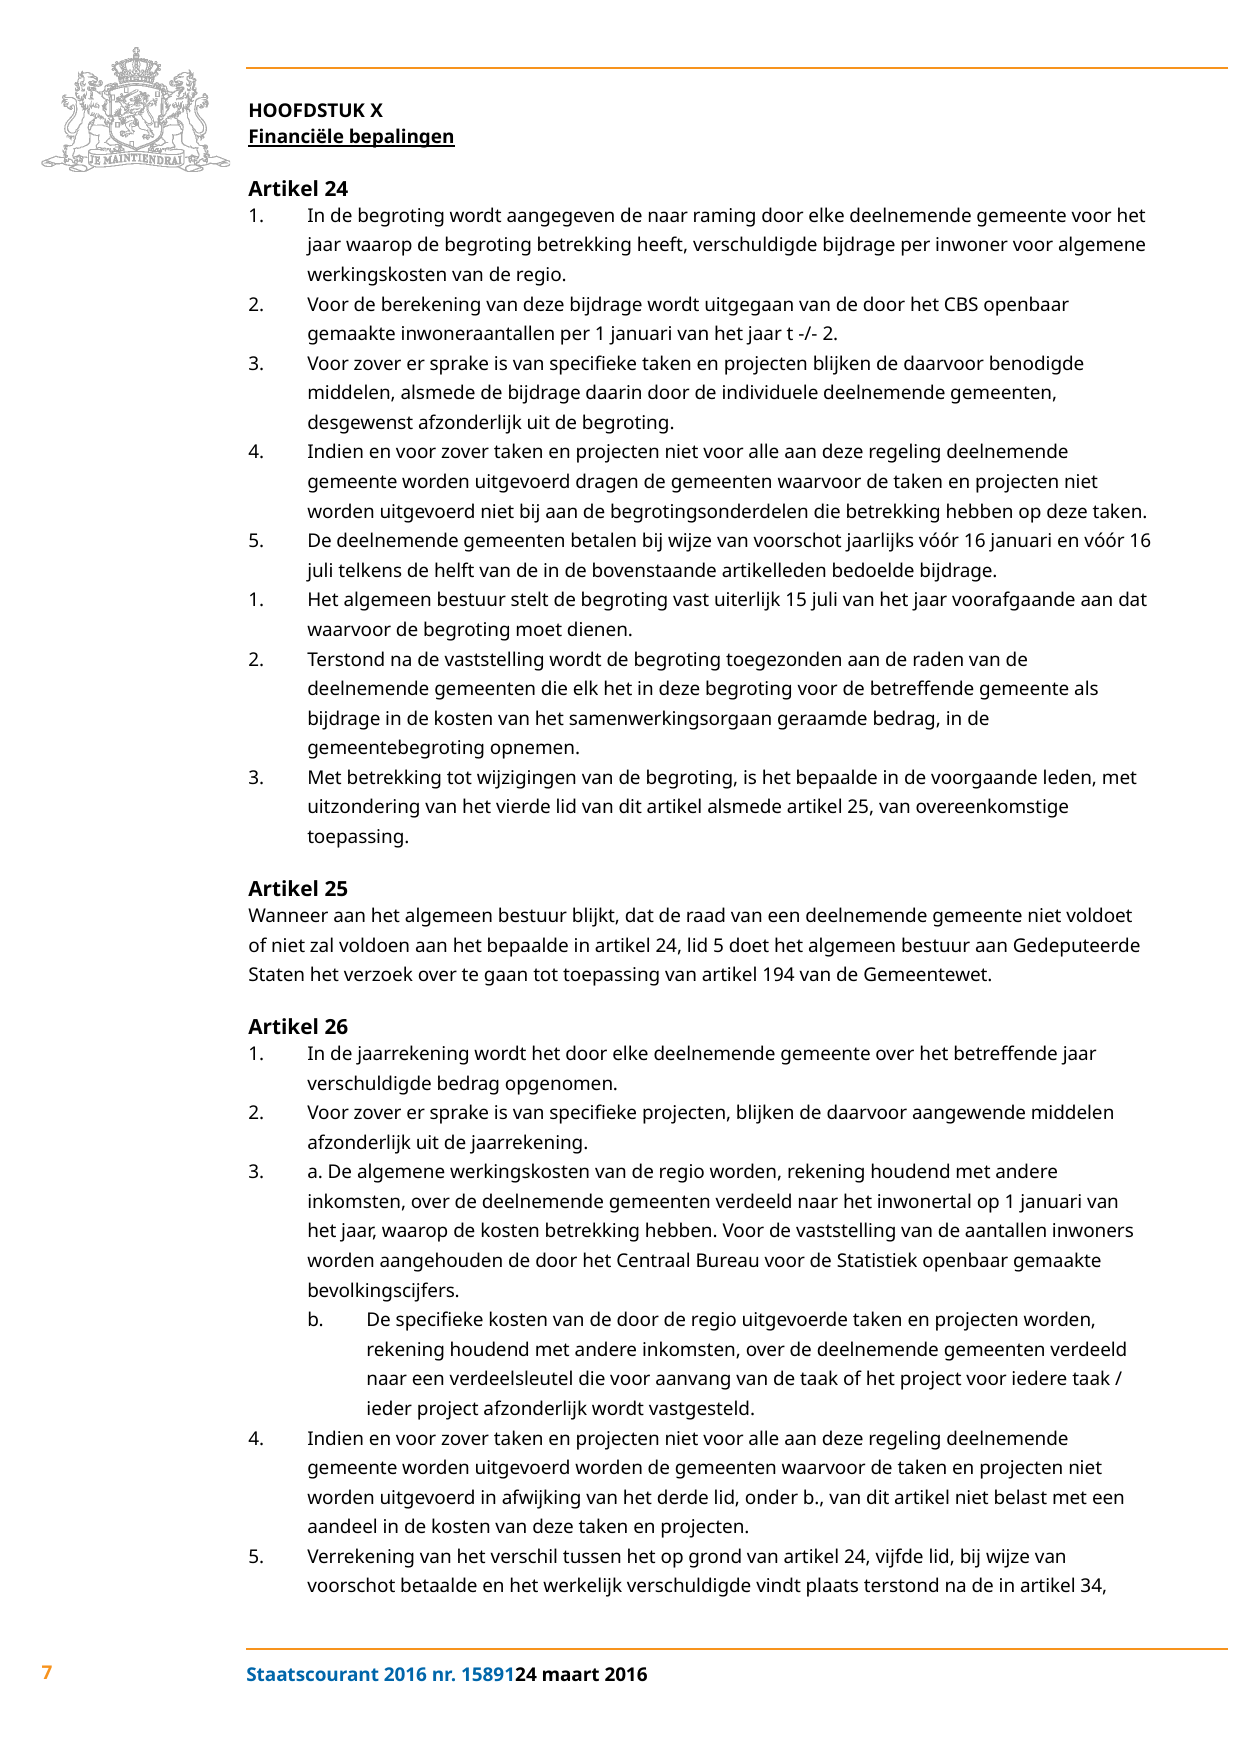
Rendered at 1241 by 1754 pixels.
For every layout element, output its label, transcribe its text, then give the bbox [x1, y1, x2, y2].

text Artikel 24 [248, 174, 1152, 202]
text Financiële bepalingen [248, 123, 1152, 149]
text HOOFDSTUK X [248, 95, 1152, 123]
list De deelnemende gemeenten betalen bij wijze van voorschot jaarlijks vóór 16 januari en vóór 16 juli telkens de helft van de in de bovenstaande artikelleden bedoelde bijdrage. [248, 527, 1152, 583]
list Voor de berekening van deze bijdrage wordt uitgegaan van de door het CBS openbaar gemaakte inwoneraantallen per 1 januari van het jaar t -/- 2. [248, 291, 1152, 346]
list Terstond na de vaststelling wordt de begroting toegezonden aan de raden van de deelnemende gemeenten die elk het in deze begroting voor de betreffende gemeente als bijdrage in de kosten van het samenwerkingsorgaan geraamde bedrag, in de gemeentebegroting opnemen. [248, 646, 1152, 760]
picture [41, 47, 231, 172]
list In de begroting wordt aangegeven de naar raming door elke deelnemende gemeente voor het jaar waarop de begroting betrekking heeft, verschuldigde bijdrage per inwoner voor algemene werkingskosten van de regio. [248, 202, 1152, 287]
list a. De algemene werkingskosten van de regio worden, rekening houdend met andere inkomsten, over de deelnemende gemeenten verdeeld naar het inwonertal op 1 januari van het jaar, waarop de kosten betrekking hebben. Voor de vaststelling van de aantallen inwoners worden aangehouden de door het Centraal Bureau voor de Statistiek openbaar gemaakte bevolkingscijfers. [248, 1158, 1152, 1303]
text Wanneer aan het algemeen bestuur blijkt, dat de raad van een deelnemende gemeente niet voldoet of niet zal voldoen aan het bepaalde in artikel 24, lid 5 doet het algemeen bestuur aan Gedeputeerde Staten het verzoek over te gaan tot toepassing van artikel 194 van de Gemeentewet. [248, 902, 1152, 987]
text Artikel 25 [248, 874, 1152, 902]
list De specifieke kosten van de door de regio uitgevoerde taken en projecten worden, rekening houdend met andere inkomsten, over de deelnemende gemeenten verdeeld naar een verdeelsleutel die voor aanvang van de taak of het project voor iedere taak / ieder project afzonderlijk wordt vastgesteld. [307, 1306, 1152, 1421]
list Verrekening van het verschil tussen het op grond van artikel 24, vijfde lid, bij wijze van voorschot betaalde en het werkelijk verschuldigde vindt plaats terstond na de in artikel 34, [248, 1543, 1152, 1598]
text Artikel 26 [248, 1012, 1152, 1040]
list Met betrekking tot wijzigingen van de begroting, is het bepaalde in de voorgaande leden, met uitzondering van het vierde lid van dit artikel alsmede artikel 25, van overeenkomstige toepassing. [248, 764, 1152, 849]
list In de jaarrekening wordt het door elke deelnemende gemeente over het betreffende jaar verschuldigde bedrag opgenomen. [248, 1040, 1152, 1096]
list Voor zover er sprake is van specifieke projecten, blijken de daarvoor aangewende middelen afzonderlijk uit de jaarrekening. [248, 1099, 1152, 1155]
list Indien en voor zover taken en projecten niet voor alle aan deze regeling deelnemende gemeente worden uitgevoerd dragen de gemeenten waarvoor de taken en projecten niet worden uitgevoerd niet bij aan de begrotingsonderdelen die betrekking hebben op deze taken. [248, 439, 1152, 524]
list Het algemeen bestuur stelt de begroting vast uiterlijk 15 juli van het jaar voorafgaande aan dat waarvoor de begroting moet dienen. [248, 587, 1152, 642]
list Indien en voor zover taken en projecten niet voor alle aan deze regeling deelnemende gemeente worden uitgevoerd worden de gemeenten waarvoor de taken en projecten niet worden uitgevoerd in afwijking van het derde lid, onder b., van dit artikel niet belast met een aandeel in de kosten van deze taken en projecten. [248, 1425, 1152, 1539]
list Voor zover er sprake is van specifieke taken en projecten blijken de daarvoor benodigde middelen, alsmede de bijdrage daarin door de individuele deelnemende gemeenten, desgewenst afzonderlijk uit de begroting. [248, 350, 1152, 435]
